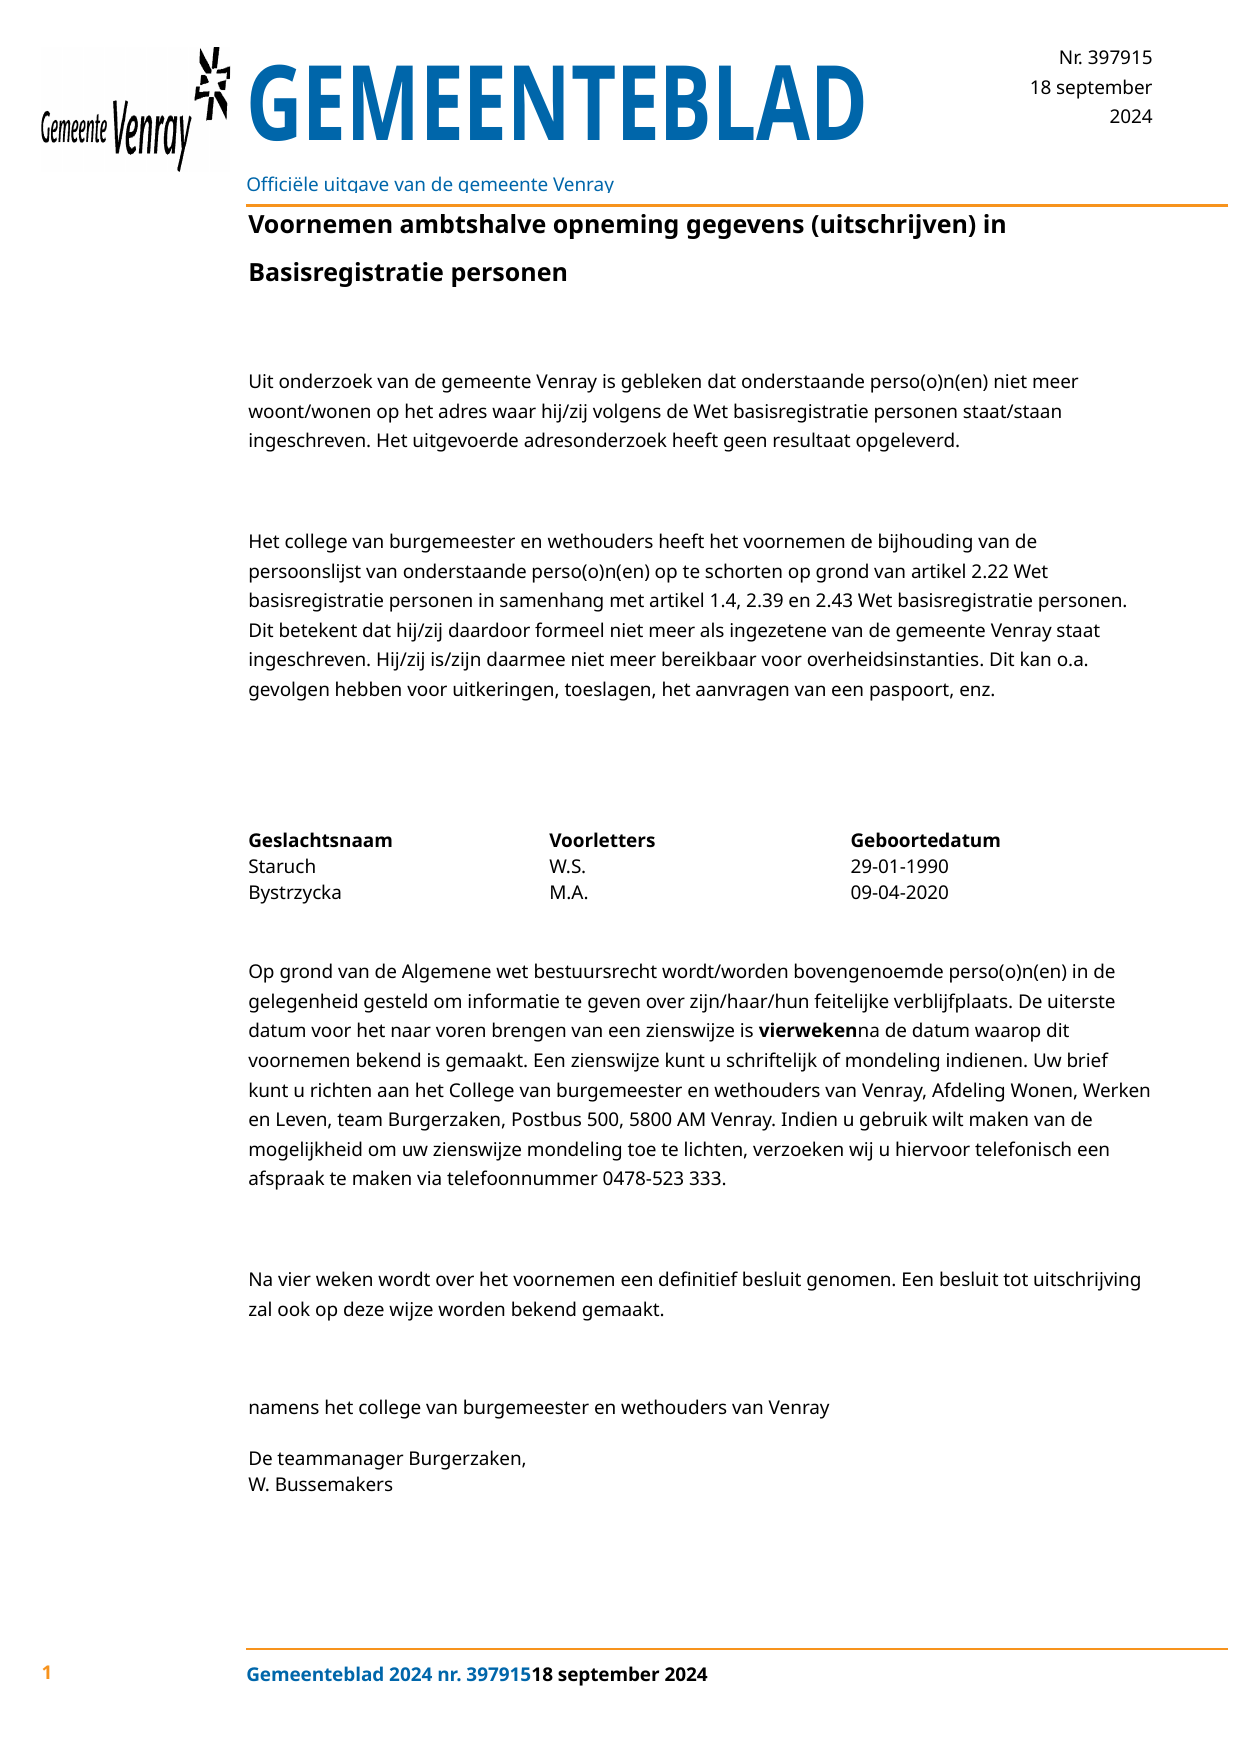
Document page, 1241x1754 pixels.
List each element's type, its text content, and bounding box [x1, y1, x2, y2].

table_header Geboortedatum [850, 828, 1152, 853]
table_cell Bystrzycka [248, 879, 549, 905]
table_cell 09-04-2020 [850, 879, 1152, 905]
table_cell M.A. [549, 879, 850, 905]
table_cell 29-01-1990 [850, 853, 1152, 879]
table_header Voorletters [549, 828, 850, 853]
text Na vier weken wordt over het voornemen een definitief besluit genomen. Een besluit tot uitschrijving zal ook op deze wijze worden bekend gemaakt. [248, 1266, 1152, 1322]
text Het college van burgemeester en wethouders heeft het voornemen de bijhouding van de persoonslijst van onderstaande perso(o)n(en) op te schorten op grond van artikel 2.22 Wet basisregistratie personen in samenhang met artikel 1.4, 2.39 en 2.43 Wet basisregistratie personen. Dit betekent dat hij/zij daardoor formeel niet meer als ingezetene van de gemeente Venray staat ingeschreven. Hij/zij is/zijn daarmee niet meer bereikbaar voor overheidsinstanties. Dit kan o.a. gevolgen hebben voor uitkeringen, toeslagen, het aanvragen van een paspoort, enz. [248, 528, 1152, 702]
text namens het college van burgemeester en wethouders van Venray [248, 1394, 1152, 1420]
text W. Bussemakers [248, 1471, 1152, 1497]
text Uit onderzoek van de gemeente Venray is gebleken dat onderstaande perso(o)n(en) niet meer woont/wonen op het adres waar hij/zij volgens de Wet basisregistratie personen staat/staan ingeschreven. Het uitgevoerde adresonderzoek heeft geen resultaat opgeleverd. [248, 368, 1152, 453]
text Op grond van de Algemene wet bestuursrecht wordt/worden bovengenoemde perso(o)n(en) in de gelegenheid gesteld om informatie te geven over zijn/haar/hun feitelijke verblijfplaats. De uiterste datum voor het naar voren brengen van een zienswijze is vierwekenna de datum waarop dit voornemen bekend is gemaakt. Een zienswijze kunt u schriftelijk of mondeling indienen. Uw brief kunt u richten aan het College van burgemeester en wethouders van Venray, Afdeling Wonen, Werken en Leven, team Burgerzaken, Postbus 500, 5800 AM Venray. Indien u gebruik wilt maken van de mogelijkheid om uw zienswijze mondeling toe te lichten, verzoeken wij u hiervoor telefonisch een afspraak te maken via telefoonnummer 0478-523 333. [248, 958, 1152, 1191]
table_cell Staruch [248, 853, 549, 879]
text Voornemen ambtshalve opneming gegevens (uitschrijven) in Basisregistratie personen [248, 207, 1152, 288]
table_header Geslachtsnaam [248, 828, 549, 853]
picture [41, 47, 231, 172]
table_cell W.S. [549, 853, 850, 879]
text De teammanager Burgerzaken, [248, 1446, 1152, 1471]
